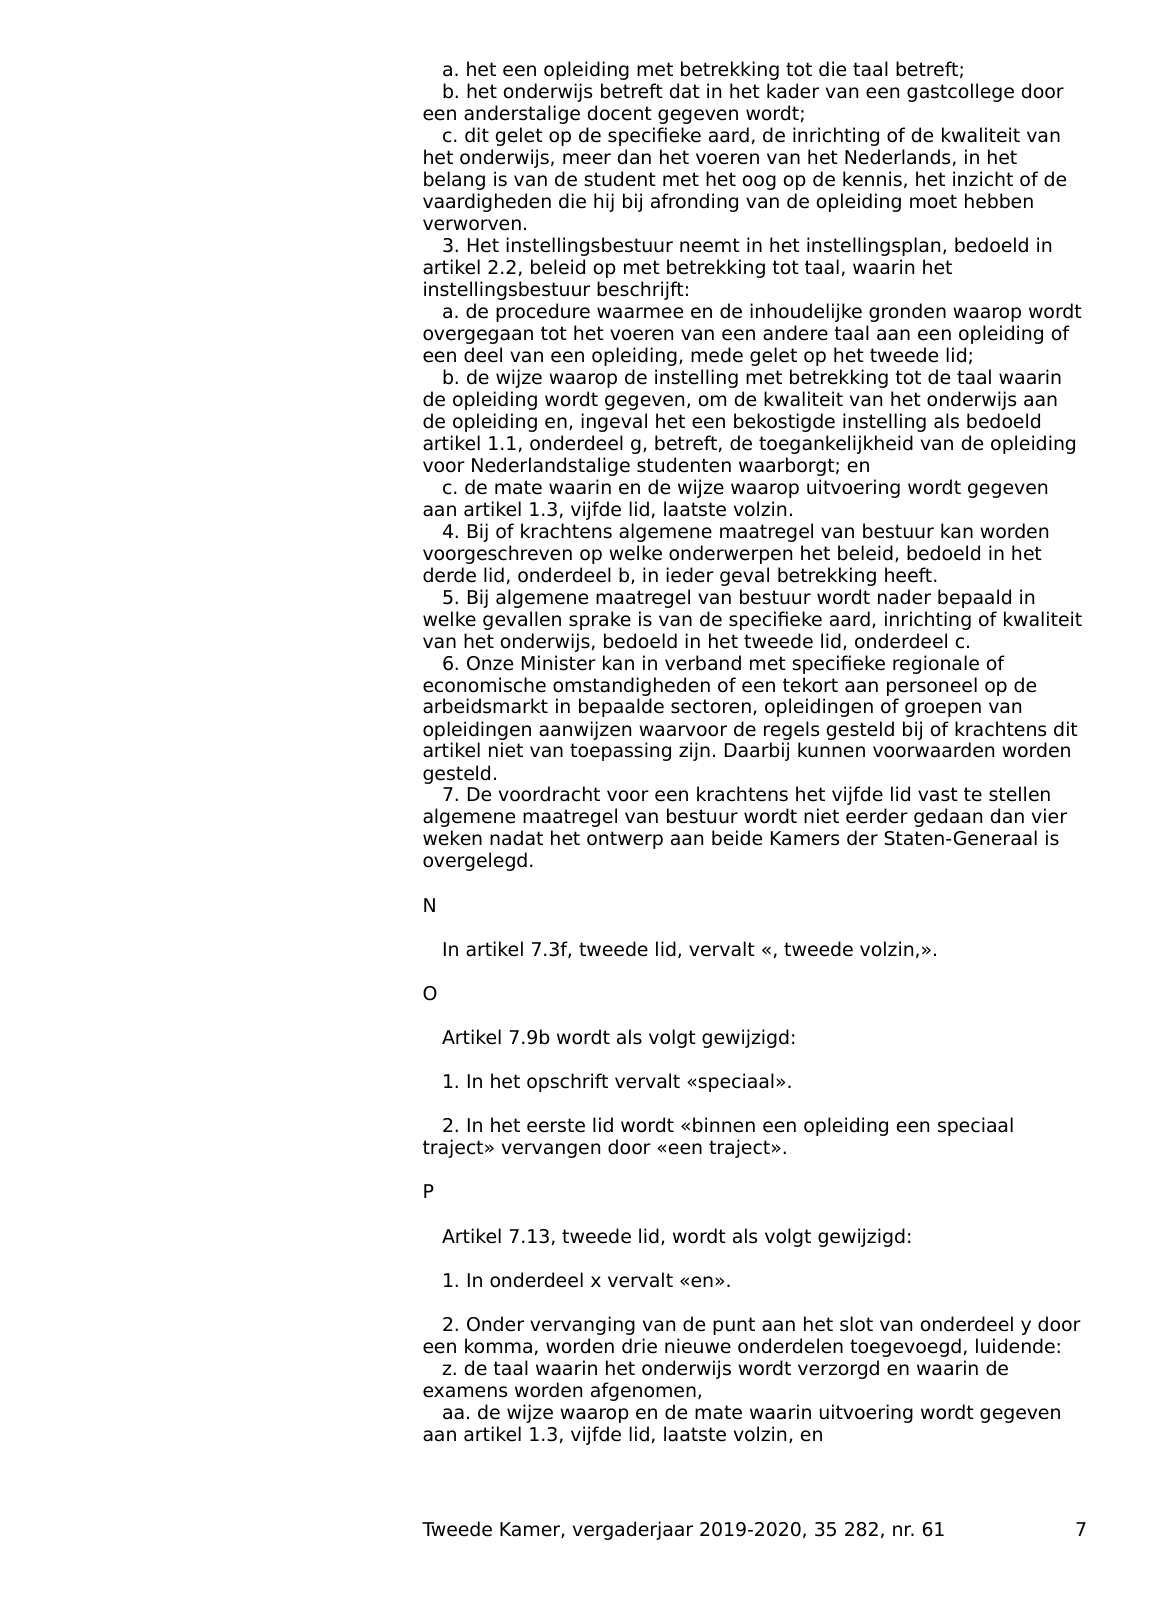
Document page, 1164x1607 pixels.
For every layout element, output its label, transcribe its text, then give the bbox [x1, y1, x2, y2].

text 7. De voordracht voor een krachtens het vijfde lid vast te stellen algemene maatregel van bestuur wordt niet eerder gedaan dan vier weken nadat het ontwerp aan beide Kamers der Staten-Generaal is overgelegd. [422, 784, 1087, 872]
text c. de mate waarin en de wijze waarop uitvoering wordt gegeven aan artikel 1.3, vijfde lid, laatste volzin. [422, 477, 1087, 521]
text Artikel 7.9b wordt als volgt gewijzigd: [422, 1027, 1087, 1049]
text In artikel 7.3f, tweede lid, vervalt «, tweede volzin,». [422, 939, 1087, 961]
text 5. Bij algemene maatregel van bestuur wordt nader bepaald in welke gevallen sprake is van de specifieke aard, inrichting of kwaliteit van het onderwijs, bedoeld in het tweede lid, onderdeel c. [422, 587, 1087, 652]
text 2. Onder vervanging van de punt aan het slot van onderdeel y door een komma, worden drie nieuwe onderdelen toegevoegd, luidende: [422, 1314, 1087, 1358]
text 2. In het eerste lid wordt «binnen een opleiding een speciaal traject» vervangen door «een traject». [422, 1115, 1087, 1159]
text aa. de wijze waarop en de mate waarin uitvoering wordt gegeven aan artikel 1.3, vijfde lid, laatste volzin, en [422, 1402, 1087, 1446]
text z. de taal waarin het onderwijs wordt verzorgd en waarin de examens worden afgenomen, [422, 1358, 1087, 1402]
text b. de wijze waarop de instelling met betrekking tot de taal waarin de opleiding wordt gegeven, om de kwaliteit van het onderwijs aan de opleiding en, ingeval het een bekostigde instelling als bedoeld artikel 1.1, onderdeel g, betreft, de toegankelijkheid van de opleiding voor Nederlandstalige studenten waarborgt; en [422, 367, 1087, 477]
text Artikel 7.13, tweede lid, wordt als volgt gewijzigd: [422, 1226, 1087, 1248]
text c. dit gelet op de specifieke aard, de inrichting of de kwaliteit van het onderwijs, meer dan het voeren van het Nederlands, in het belang is van de student met het oog op de kennis, het inzicht of de vaardigheden die hij bij afronding van de opleiding moet hebben verworven. [422, 125, 1087, 235]
text 4. Bij of krachtens algemene maatregel van bestuur kan worden voorgeschreven op welke onderwerpen het beleid, bedoeld in het derde lid, onderdeel b, in ieder geval betrekking heeft. [422, 521, 1087, 587]
text a. het een opleiding met betrekking tot die taal betreft; [422, 59, 1087, 81]
text 6. Onze Minister kan in verband met specifieke regionale of economische omstandigheden of een tekort aan personeel op de arbeidsmarkt in bepaalde sectoren, opleidingen of groepen van opleidingen aanwijzen waarvoor de regels gesteld bij of krachtens dit artikel niet van toepassing zijn. Daarbij kunnen voorwaarden worden gesteld. [422, 652, 1087, 784]
text a. de procedure waarmee en de inhoudelijke gronden waarop wordt overgegaan tot het voeren van een andere taal aan een opleiding of een deel van een opleiding, mede gelet op het tweede lid; [422, 301, 1087, 367]
text O [422, 983, 1087, 1005]
text P [422, 1181, 1087, 1203]
text 1. In het opschrift vervalt «speciaal». [422, 1071, 1087, 1093]
text N [422, 894, 1087, 916]
text 3. Het instellingsbestuur neemt in het instellingsplan, bedoeld in artikel 2.2, beleid op met betrekking tot taal, waarin het instellingsbestuur beschrijft: [422, 235, 1087, 301]
text 1. In onderdeel x vervalt «en». [422, 1270, 1087, 1292]
text b. het onderwijs betreft dat in het kader van een gastcollege door een anderstalige docent gegeven wordt; [422, 81, 1087, 125]
